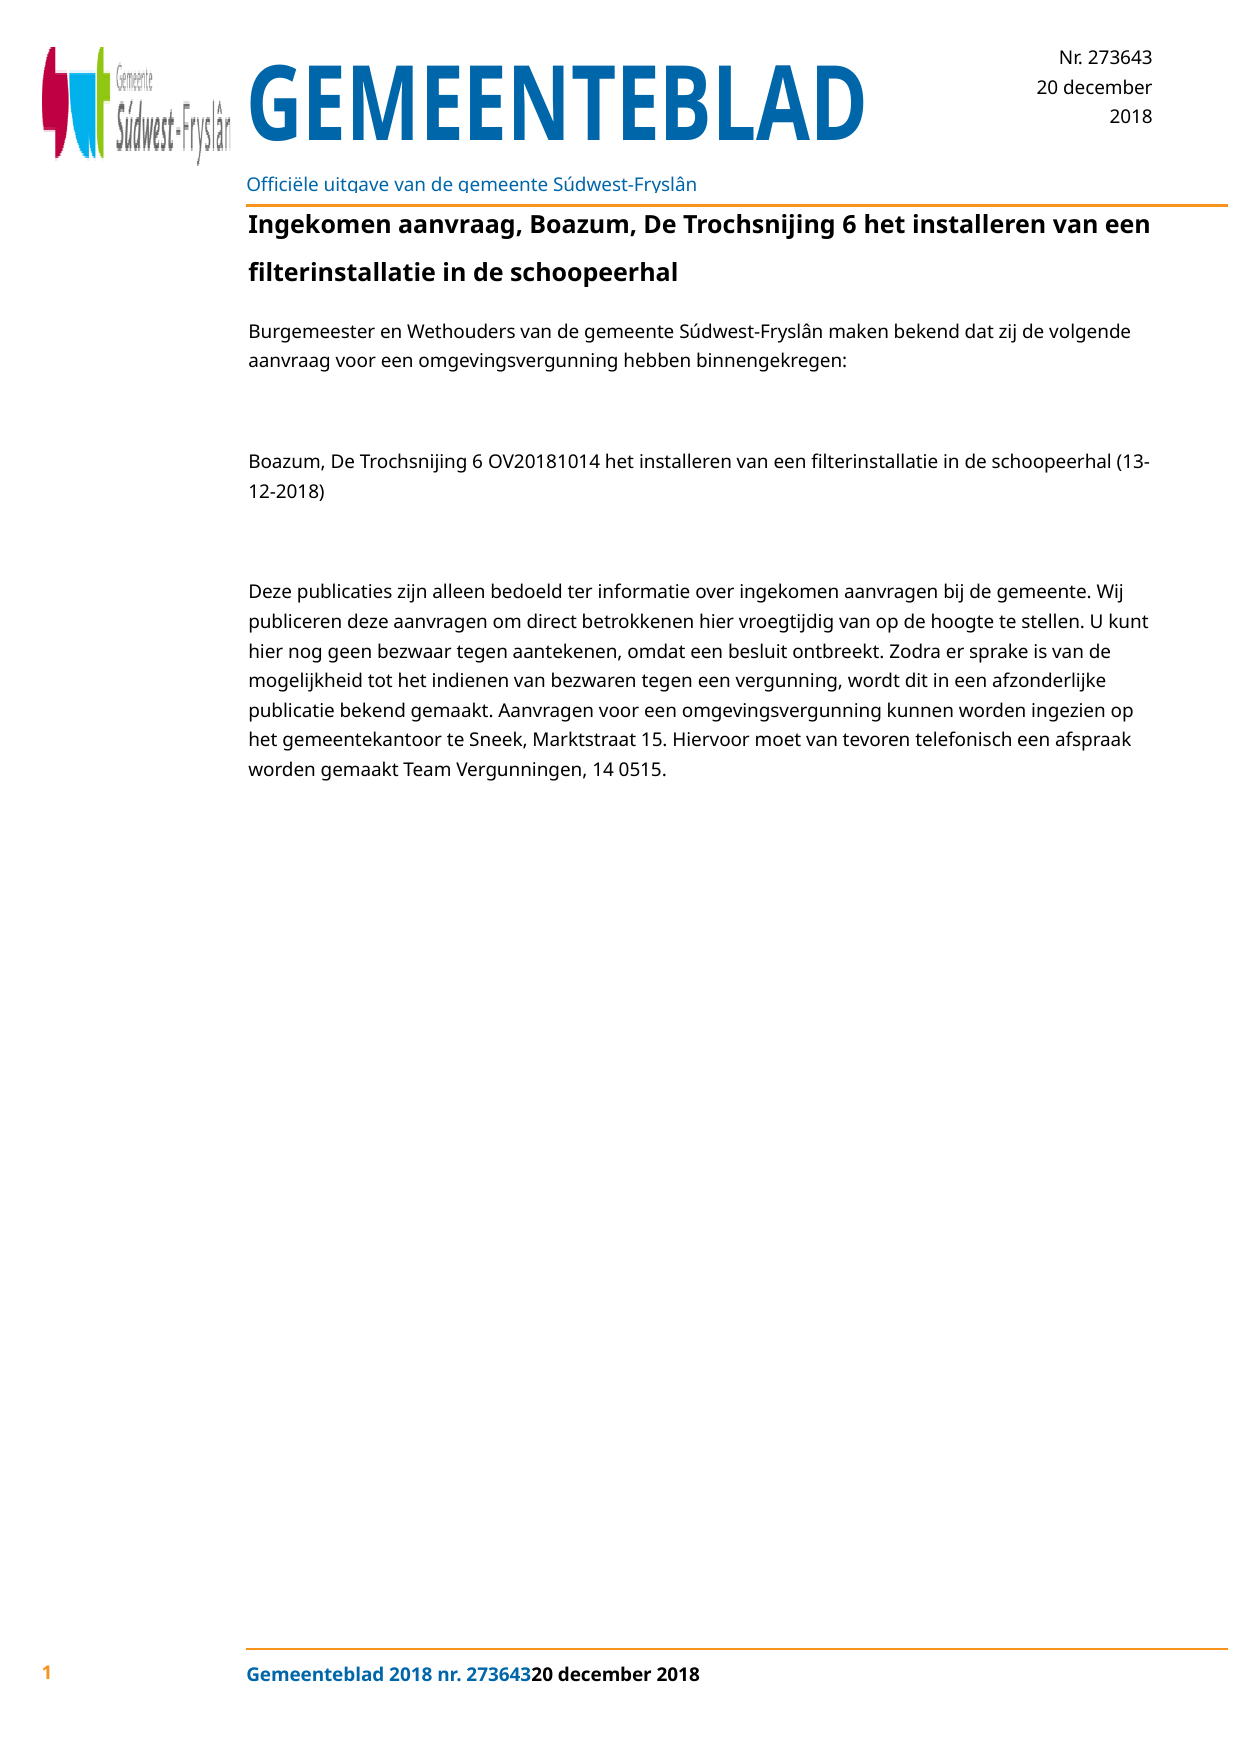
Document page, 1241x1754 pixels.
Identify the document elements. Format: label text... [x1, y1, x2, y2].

text Deze publicaties zijn alleen bedoeld ter informatie over ingekomen aanvragen bij de gemeente. Wij publiceren deze aanvragen om direct betrokkenen hier vroegtijdig van op de hoogte te stellen. U kunt hier nog geen bezwaar tegen aantekenen, omdat een besluit ontbreekt. Zodra er sprake is van de mogelijkheid tot het indienen van bezwaren tegen een vergunning, wordt dit in een afzonderlijke publicatie bekend gemaakt. Aanvragen voor een omgevingsvergunning kunnen worden ingezien op het gemeentekantoor te Sneek, Marktstraat 15. Hiervoor moet van tevoren telefonisch een afspraak worden gemaakt Team Vergunningen, 14 0515. [248, 579, 1152, 782]
text Burgemeester en Wethouders van de gemeente Súdwest-Fryslân maken bekend dat zij de volgende aanvraag voor een omgevingsvergunning hebben binnengekregen: [248, 318, 1152, 373]
text Boazum, De Trochsnijing 6 OV20181014 het installeren van een filterinstallatie in de schoopeerhal (13-12-2018) [248, 448, 1152, 504]
picture [41, 47, 231, 172]
text Ingekomen aanvraag, Boazum, De Trochsnijing 6 het installeren van een filterinstallatie in de schoopeerhal [248, 207, 1152, 288]
